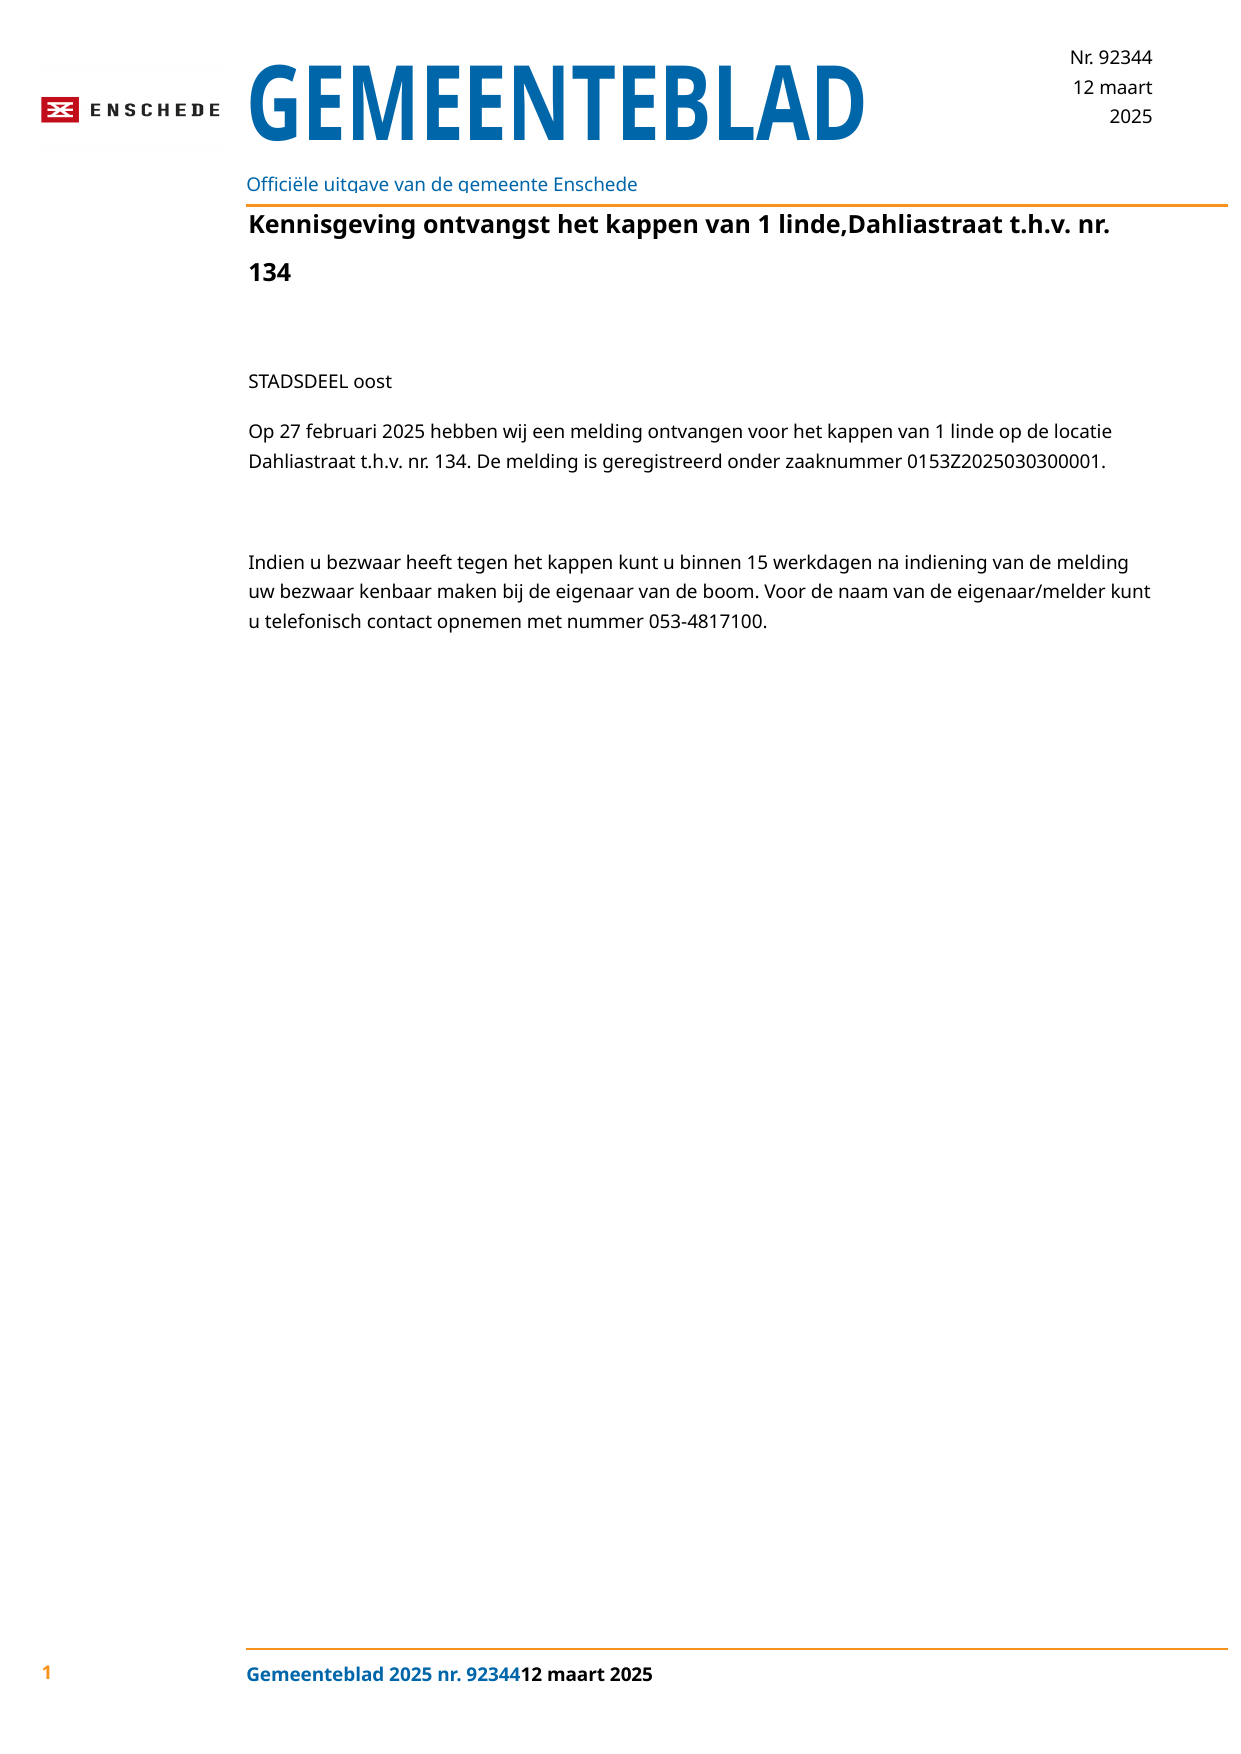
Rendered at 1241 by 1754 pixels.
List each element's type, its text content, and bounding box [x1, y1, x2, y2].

text Op 27 februari 2025 hebben wij een melding ontvangen voor het kappen van 1 linde op de locatie Dahliastraat t.h.v. nr. 134. De melding is geregistreerd onder zaaknummer 0153Z2025030300001. [248, 419, 1152, 474]
text Indien u bezwaar heeft tegen het kappen kunt u binnen 15 werkdagen na indiening van de melding uw bezwaar kenbaar maken bij de eigenaar van de boom. Voor de naam van de eigenaar/melder kunt u telefonisch contact opnemen met nummer 053-4817100. [248, 549, 1152, 634]
text STADSDEEL oost [248, 368, 1152, 394]
text Kennisgeving ontvangst het kappen van 1 linde,Dahliastraat t.h.v. nr. 134 [248, 207, 1152, 288]
picture [41, 47, 231, 172]
